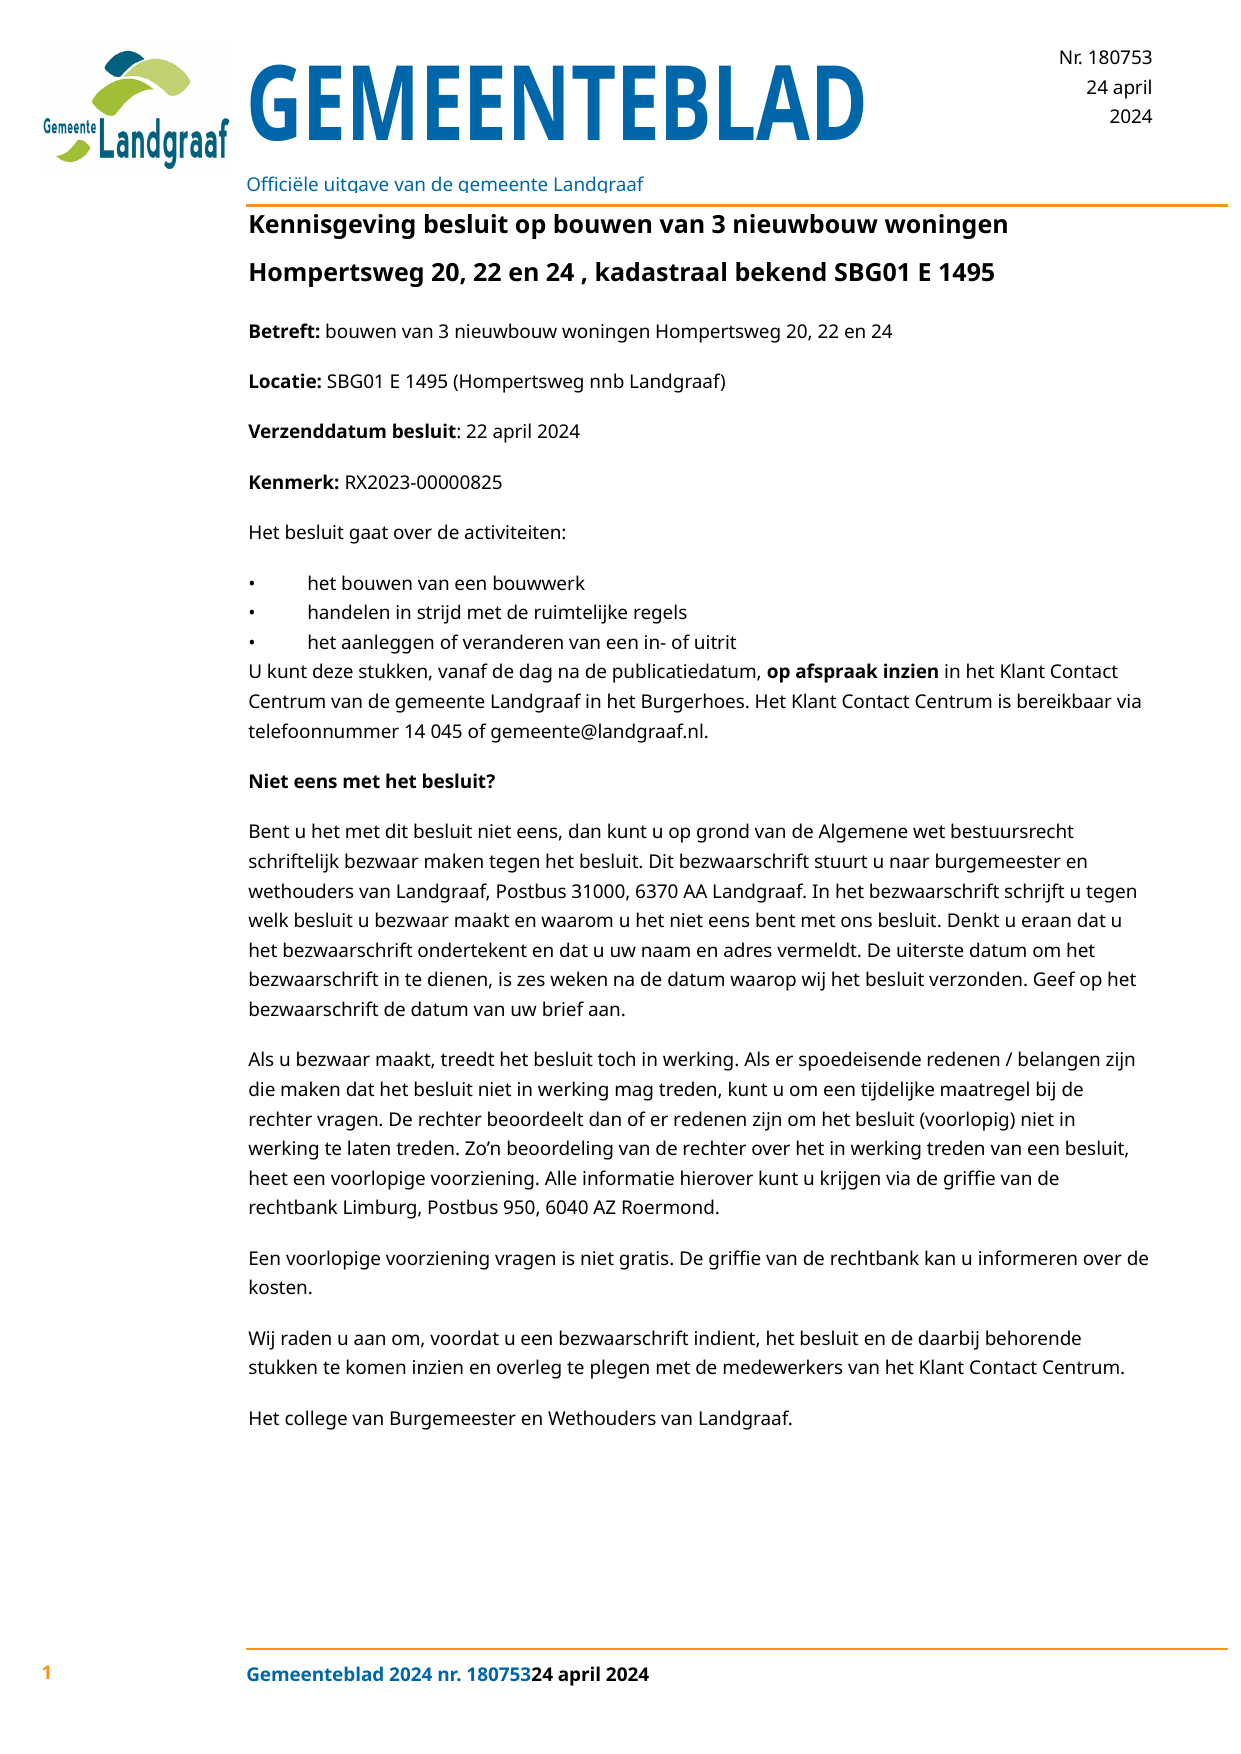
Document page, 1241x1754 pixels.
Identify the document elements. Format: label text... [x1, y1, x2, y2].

text U kunt deze stukken, vanaf de dag na de publicatiedatum, op afspraak inzien in het Klant Contact Centrum van de gemeente Landgraaf in het Burgerhoes. Het Klant Contact Centrum is bereikbaar via telefoonnummer 14 045 of gemeente@landgraaf.nl. [248, 659, 1152, 744]
text Niet eens met het besluit? [248, 768, 1152, 794]
text Kenmerk: RX2023-00000825 [248, 469, 1152, 495]
list handelen in strijd met de ruimtelijke regels [248, 599, 1152, 625]
text Het college van Burgemeester en Wethouders van Landgraaf. [248, 1405, 1152, 1431]
text Bent u het met dit besluit niet eens, dan kunt u op grond van de Algemene wet bestuursrecht schriftelijk bezwaar maken tegen het besluit. Dit bezwaarschrift stuurt u naar burgemeester en wethouders van Landgraaf, Postbus 31000, 6370 AA Landgraaf. In het bezwaarschrift schrijft u tegen welk besluit u bezwaar maakt en waarom u het niet eens bent met ons besluit. Denkt u eraan dat u het bezwaarschrift ondertekent en dat u uw naam en adres vermeldt. De uiterste datum om het bezwaarschrift in te dienen, is zes weken na de datum waarop wij het besluit verzonden. Geef op het bezwaarschrift de datum van uw brief aan. [248, 819, 1152, 1022]
text Het besluit gaat over de activiteiten: [248, 519, 1152, 545]
text Locatie: SBG01 E 1495 (Hompertsweg nnb Landgraaf) [248, 368, 1152, 394]
text Een voorlopige voorziening vragen is niet gratis. De griffie van de rechtbank kan u informeren over de kosten. [248, 1245, 1152, 1300]
list het bouwen van een bouwwerk [248, 570, 1152, 596]
text Wij raden u aan om, voordat u een bezwaarschrift indient, het besluit en de daarbij behorende stukken te komen inzien en overleg te plegen met de medewerkers van het Klant Contact Centrum. [248, 1325, 1152, 1380]
text Betreft: bouwen van 3 nieuwbouw woningen Hompertsweg 20, 22 en 24 [248, 318, 1152, 344]
picture [41, 47, 231, 172]
text Kennisgeving besluit op bouwen van 3 nieuwbouw woningen Hompertsweg 20, 22 en 24 , kadastraal bekend SBG01 E 1495 [248, 207, 1152, 288]
list het aanleggen of veranderen van een in- of uitrit [248, 629, 1152, 655]
text Verzenddatum besluit: 22 april 2024 [248, 419, 1152, 444]
text Als u bezwaar maakt, treedt het besluit toch in werking. Als er spoedeisende redenen / belangen zijn die maken dat het besluit niet in werking mag treden, kunt u om een tijdelijke maatregel bij de rechter vragen. De rechter beoordeelt dan of er redenen zijn om het besluit (voorlopig) niet in werking te laten treden. Zo’n beoordeling van de rechter over het in werking treden van een besluit, heet een voorlopige voorziening. Alle informatie hierover kunt u krijgen via de griffie van de rechtbank Limburg, Postbus 950, 6040 AZ Roermond. [248, 1047, 1152, 1220]
